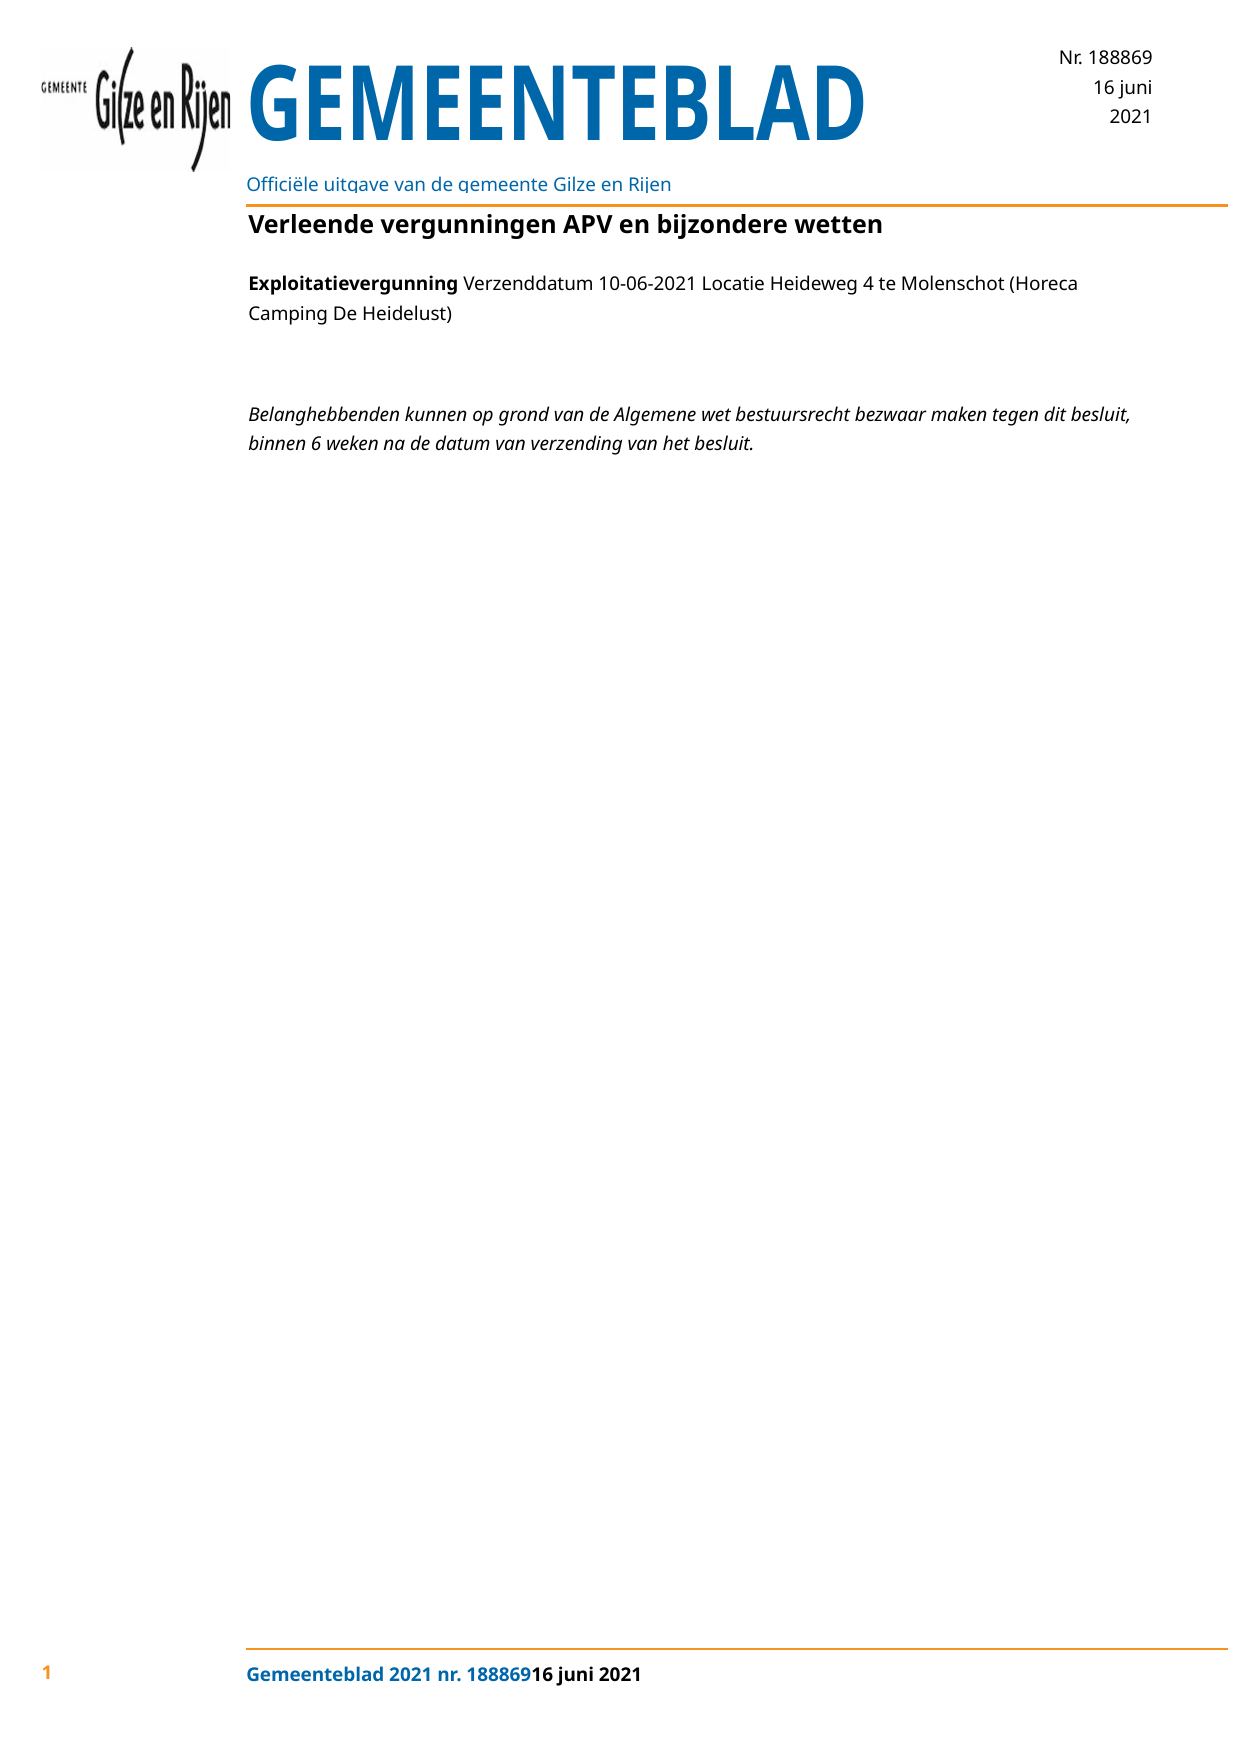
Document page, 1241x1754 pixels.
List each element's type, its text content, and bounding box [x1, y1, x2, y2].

text Belanghebbenden kunnen op grond van de Algemene wet bestuursrecht bezwaar maken tegen dit besluit, binnen 6 weken na de datum van verzending van het besluit. [248, 401, 1152, 456]
picture [41, 47, 231, 172]
text Exploitatievergunning Verzenddatum 10-06-2021 Locatie Heideweg 4 te Molenschot (Horeca Camping De Heidelust) [248, 270, 1152, 326]
text Verleende vergunningen APV en bijzondere wetten [248, 207, 1152, 241]
